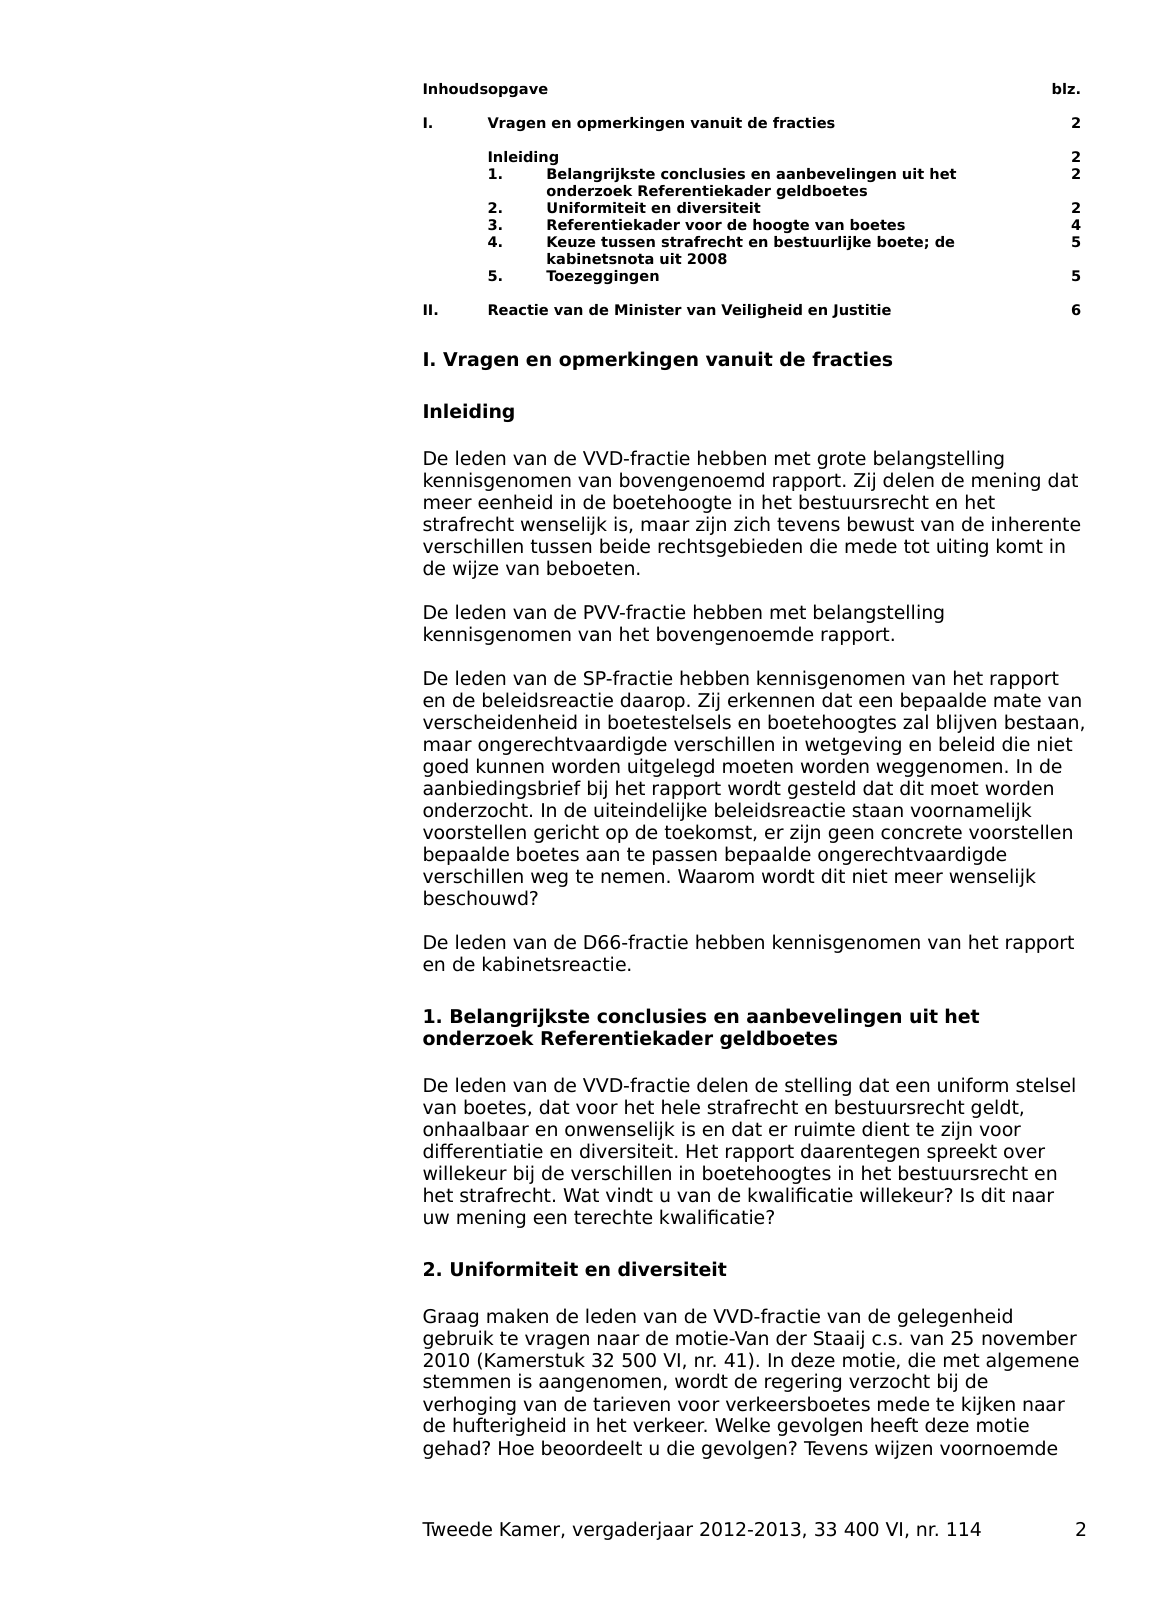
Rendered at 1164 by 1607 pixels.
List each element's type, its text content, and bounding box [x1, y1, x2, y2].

table_cell [422, 132, 481, 149]
subtitle 1. Belangrijkste conclusies en aanbevelingen uit het onderzoek Referentiekader geldboetes [422, 1006, 1087, 1050]
table_cell [481, 285, 540, 302]
table_cell 1. [481, 166, 540, 200]
table_header blz. [1013, 81, 1087, 98]
table_cell 5 [1013, 268, 1087, 285]
table_cell 2 [1013, 166, 1087, 200]
table_cell 3. [481, 217, 540, 234]
subtitle I. Vragen en opmerkingen vanuit de fracties [422, 349, 1087, 371]
text De leden van de VVD-fractie delen de stelling dat een uniform stelsel van boetes, dat voor het hele strafrecht en bestuursrecht geldt, onhaalbaar en onwenselijk is en dat er ruimte dient te zijn voor differentiatie en diversiteit. Het rapport daarentegen spreekt over willekeur bij de verschillen in boetehoogtes in het bestuursrecht en het strafrecht. Wat vindt u van de kwalificatie willekeur? Is dit naar uw mening een terechte kwalificatie? [422, 1075, 1087, 1228]
table_cell Keuze tussen strafrecht en bestuurlijke boete; de kabinetsnota uit 2008 [540, 234, 1013, 268]
table_cell [1013, 98, 1087, 115]
table_cell [540, 285, 1013, 302]
subtitle 2. Uniformiteit en diversiteit [422, 1258, 1087, 1281]
table_cell 5. [481, 268, 540, 285]
text De leden van de D66-fractie hebben kennisgenomen van het rapport en de kabinetsreactie. [422, 932, 1087, 976]
table_cell [422, 98, 481, 115]
table_cell Vragen en opmerkingen vanuit de fracties [481, 115, 1013, 132]
table_cell 4. [481, 234, 540, 268]
table_cell [422, 285, 481, 302]
table_cell [481, 132, 540, 149]
table_cell [422, 234, 481, 268]
table_cell [422, 217, 481, 234]
table_cell Belangrijkste conclusies en aanbevelingen uit het onderzoek Referentiekader geldboetes [540, 166, 1013, 200]
table_cell I. [422, 115, 481, 132]
table_cell Inleiding [481, 149, 1013, 166]
table_cell 2 [1013, 115, 1087, 132]
table_header Inhoudsopgave [422, 81, 1013, 98]
table_cell II. [422, 302, 481, 319]
table_cell Reactie van de Minister van Veiligheid en Justitie [481, 302, 1013, 319]
table_cell [422, 149, 481, 166]
table_cell [422, 268, 481, 285]
table_cell 5 [1013, 234, 1087, 268]
table_cell 2 [1013, 149, 1087, 166]
text De leden van de PVV-fractie hebben met belangstelling kennisgenomen van het bovengenoemde rapport. [422, 602, 1087, 646]
table_cell Toezeggingen [540, 268, 1013, 285]
table_cell 4 [1013, 217, 1087, 234]
table_cell [481, 98, 540, 115]
table_cell [1013, 132, 1087, 149]
text De leden van de VVD-fractie hebben met grote belangstelling kennisgenomen van bovengenoemd rapport. Zij delen de mening dat meer eenheid in de boetehoogte in het bestuursrecht en het strafrecht wenselijk is, maar zijn zich tevens bewust van de inherente verschillen tussen beide rechtsgebieden die mede tot uiting komt in de wijze van beboeten. [422, 448, 1087, 579]
table_cell [540, 98, 1013, 115]
table_cell [540, 132, 1013, 149]
table_cell Uniformiteit en diversiteit [540, 200, 1013, 217]
table_cell [422, 200, 481, 217]
table_cell Referentiekader voor de hoogte van boetes [540, 217, 1013, 234]
table_cell 2 [1013, 200, 1087, 217]
table_cell [1013, 285, 1087, 302]
table_cell 2. [481, 200, 540, 217]
table_cell 6 [1013, 302, 1087, 319]
text De leden van de SP-fractie hebben kennisgenomen van het rapport en de beleidsreactie daarop. Zij erkennen dat een bepaalde mate van verscheidenheid in boetestelsels en boetehoogtes zal blijven bestaan, maar ongerechtvaardigde verschillen in wetgeving en beleid die niet goed kunnen worden uitgelegd moeten worden weggenomen. In de aanbiedingsbrief bij het rapport wordt gesteld dat dit moet worden onderzocht. In de uiteindelijke beleidsreactie staan voornamelijk voorstellen gericht op de toekomst, er zijn geen concrete voorstellen bepaalde boetes aan te passen bepaalde ongerechtvaardigde verschillen weg te nemen. Waarom wordt dit niet meer wenselijk beschouwd? [422, 668, 1087, 909]
subtitle Inleiding [422, 401, 1087, 423]
table_cell [422, 166, 481, 200]
text Graag maken de leden van de VVD-fractie van de gelegenheid gebruik te vragen naar de motie-Van der Staaij c.s. van 25 november 2010 (Kamerstuk 32 500 VI, nr. 41). In deze motie, die met algemene stemmen is aangenomen, wordt de regering verzocht bij de verhoging van de tarieven voor verkeersboetes mede te kijken naar de hufterigheid in het verkeer. Welke gevolgen heeft deze motie gehad? Hoe beoordeelt u die gevolgen? Tevens wijzen voornoemde [422, 1306, 1087, 1459]
